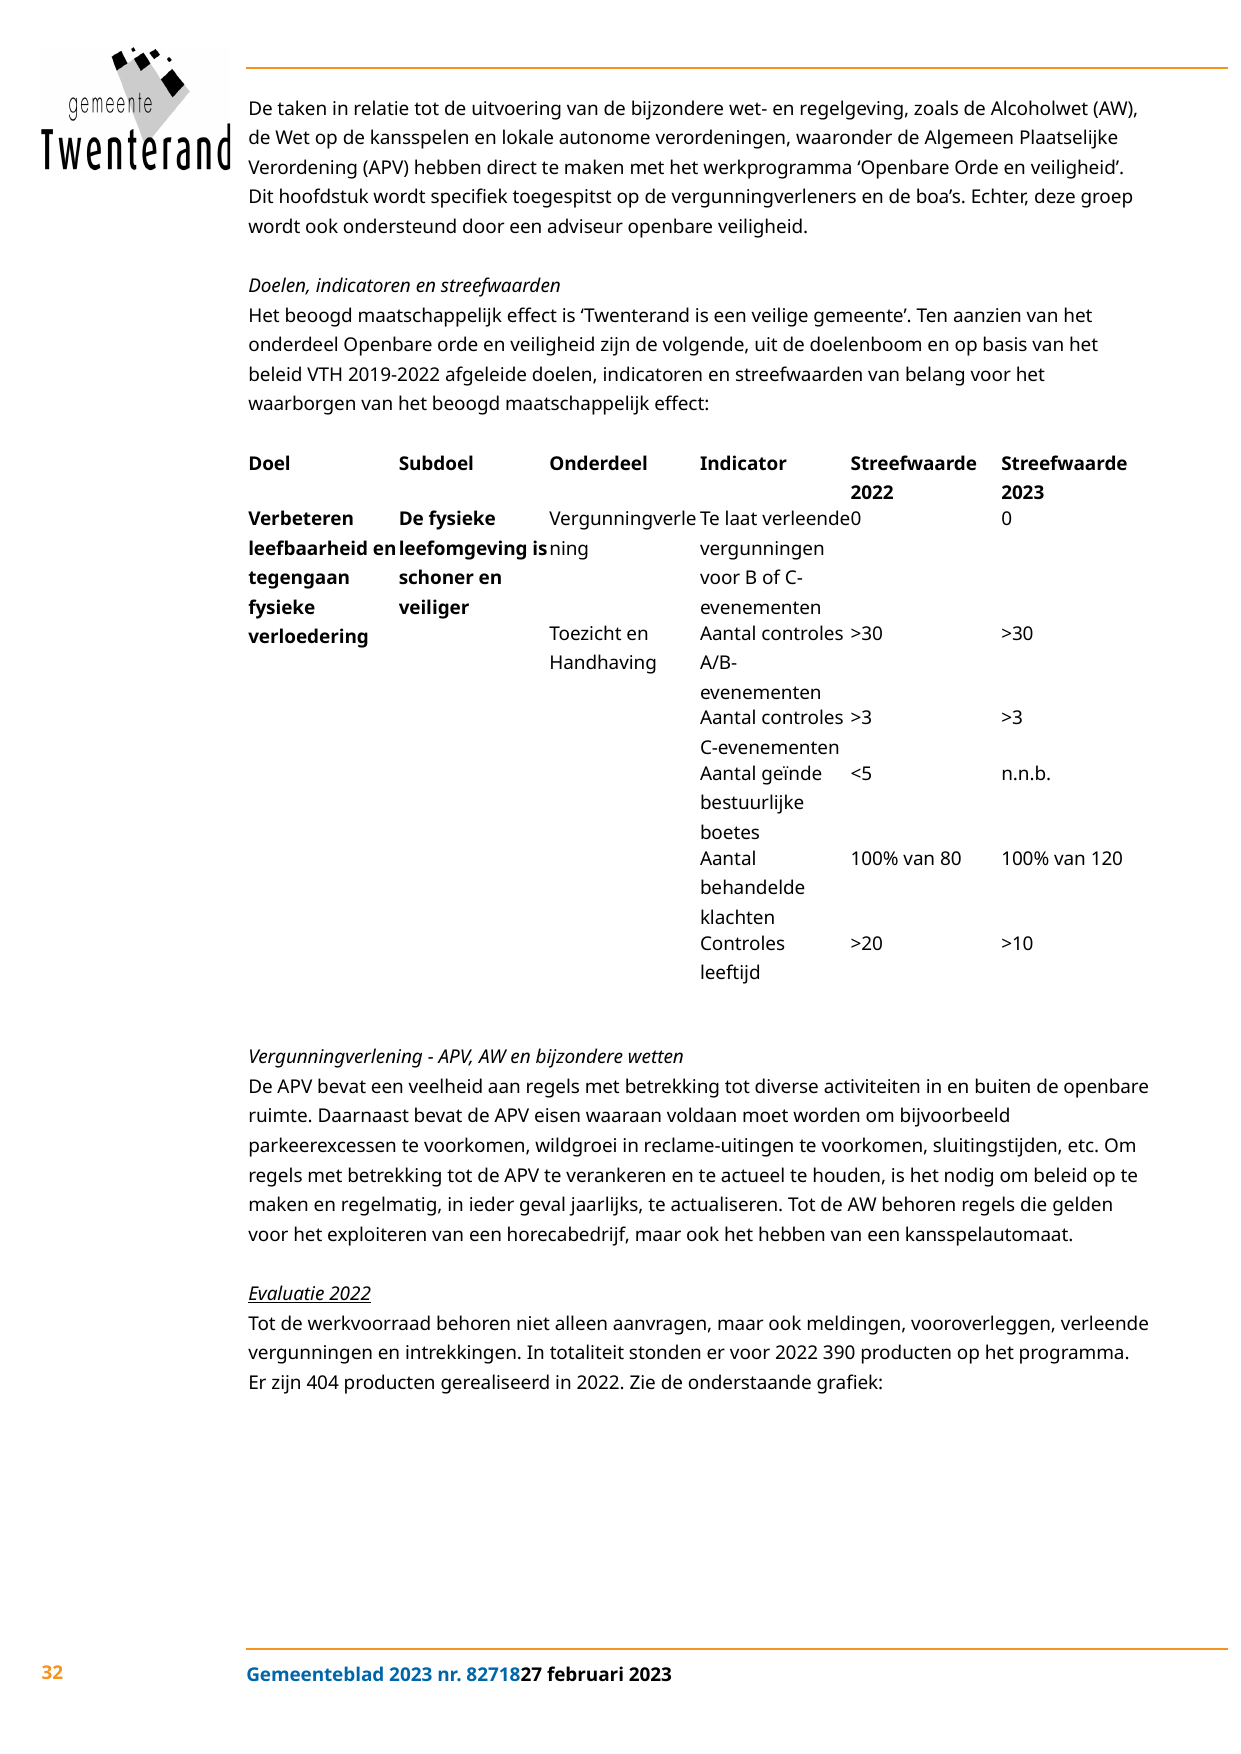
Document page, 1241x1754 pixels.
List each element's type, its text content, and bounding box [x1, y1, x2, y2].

text Vergunningverlening - APV, AW en bijzondere wetten [248, 1043, 1152, 1069]
table_cell 0 [1001, 505, 1152, 620]
table_cell Toezicht en Handhaving [549, 620, 700, 1011]
table_cell Verbeteren leefbaarheid en tegengaan fysieke verloedering [248, 505, 398, 1011]
table_cell [700, 985, 1152, 1011]
table_header Streefwaarde 2022 [850, 450, 1001, 505]
table_header Streefwaarde 2023 [1001, 450, 1152, 505]
table_cell 0 [850, 505, 1001, 620]
table_header Onderdeel [549, 450, 700, 505]
text Tot de werkvoorraad behoren niet alleen aanvragen, maar ook meldingen, vooroverleggen, verleende vergunningen en intrekkingen. In totaliteit stonden er voor 2022 390 producten op het programma. Er zijn 404 producten gerealiseerd in 2022. Zie de onderstaande grafiek: [248, 1310, 1152, 1395]
picture [41, 47, 231, 172]
table_cell >3 [850, 705, 1001, 760]
text Doelen, indicatoren en streefwaarden [248, 272, 1152, 298]
table_cell >3 [1001, 705, 1152, 760]
table_cell <5 [850, 760, 1001, 845]
text Het beoogd maatschappelijk effect is ‘Twenterand is een veilige gemeente’. Ten aanzien van het onderdeel Openbare orde en veiligheid zijn de volgende, uit de doelenboom en op basis van het beleid VTH 2019-2022 afgeleide doelen, indicatoren en streefwaarden van belang voor het waarborgen van het beoogd maatschappelijk effect: [248, 302, 1152, 416]
text Dit hoofdstuk wordt specifiek toegespitst op de vergunningverleners en de boa’s. Echter, deze groep wordt ook ondersteund door een adviseur openbare veiligheid. [248, 183, 1152, 239]
table_header Subdoel [399, 450, 549, 505]
table_cell >30 [1001, 620, 1152, 704]
table_cell Aantal controles C-evenementen [700, 705, 850, 760]
table_cell >20 [850, 930, 1001, 985]
table_cell >30 [850, 620, 1001, 704]
table_cell Te laat verleende vergunningen voor B of C-evenementen [700, 505, 850, 620]
table_cell >10 [1001, 930, 1152, 985]
table_cell Controles leeftijd [700, 930, 850, 985]
table_cell Aantal controles A/B-evenementen [700, 620, 850, 704]
text De APV bevat een veelheid aan regels met betrekking tot diverse activiteiten in en buiten de openbare ruimte. Daarnaast bevat de APV eisen waaraan voldaan moet worden om bijvoorbeeld parkeerexcessen te voorkomen, wildgroei in reclame-uitingen te voorkomen, sluitingstijden, etc. Om regels met betrekking tot de APV te verankeren en te actueel te houden, is het nodig om beleid op te maken en regelmatig, in ieder geval jaarlijks, te actualiseren. Tot de AW behoren regels die gelden voor het exploiteren van een horecabedrijf, maar ook het hebben van een kansspelautomaat. [248, 1073, 1152, 1247]
table_cell n.n.b. [1001, 760, 1152, 845]
table_cell Aantal behandelde klachten [700, 845, 850, 930]
text Evaluatie 2022 [248, 1280, 1152, 1306]
text De taken in relatie tot de uitvoering van de bijzondere wet- en regelgeving, zoals de Alcoholwet (AW), de Wet op de kansspelen en lokale autonome verordeningen, waaronder de Algemeen Plaatselijke Verordening (APV) hebben direct te maken met het werkprogramma ‘Openbare Orde en veiligheid’. [248, 95, 1152, 180]
table_cell Aantal geïnde bestuurlijke boetes [700, 760, 850, 845]
table_cell De fysieke leefomgeving is schoner en veiliger [399, 505, 549, 1011]
table_header Indicator [700, 450, 850, 505]
table_cell 100% van 120 [1001, 845, 1152, 930]
table_header Doel [248, 450, 398, 505]
table_cell Vergunningverlening [549, 505, 700, 620]
table_cell 100% van 80 [850, 845, 1001, 930]
